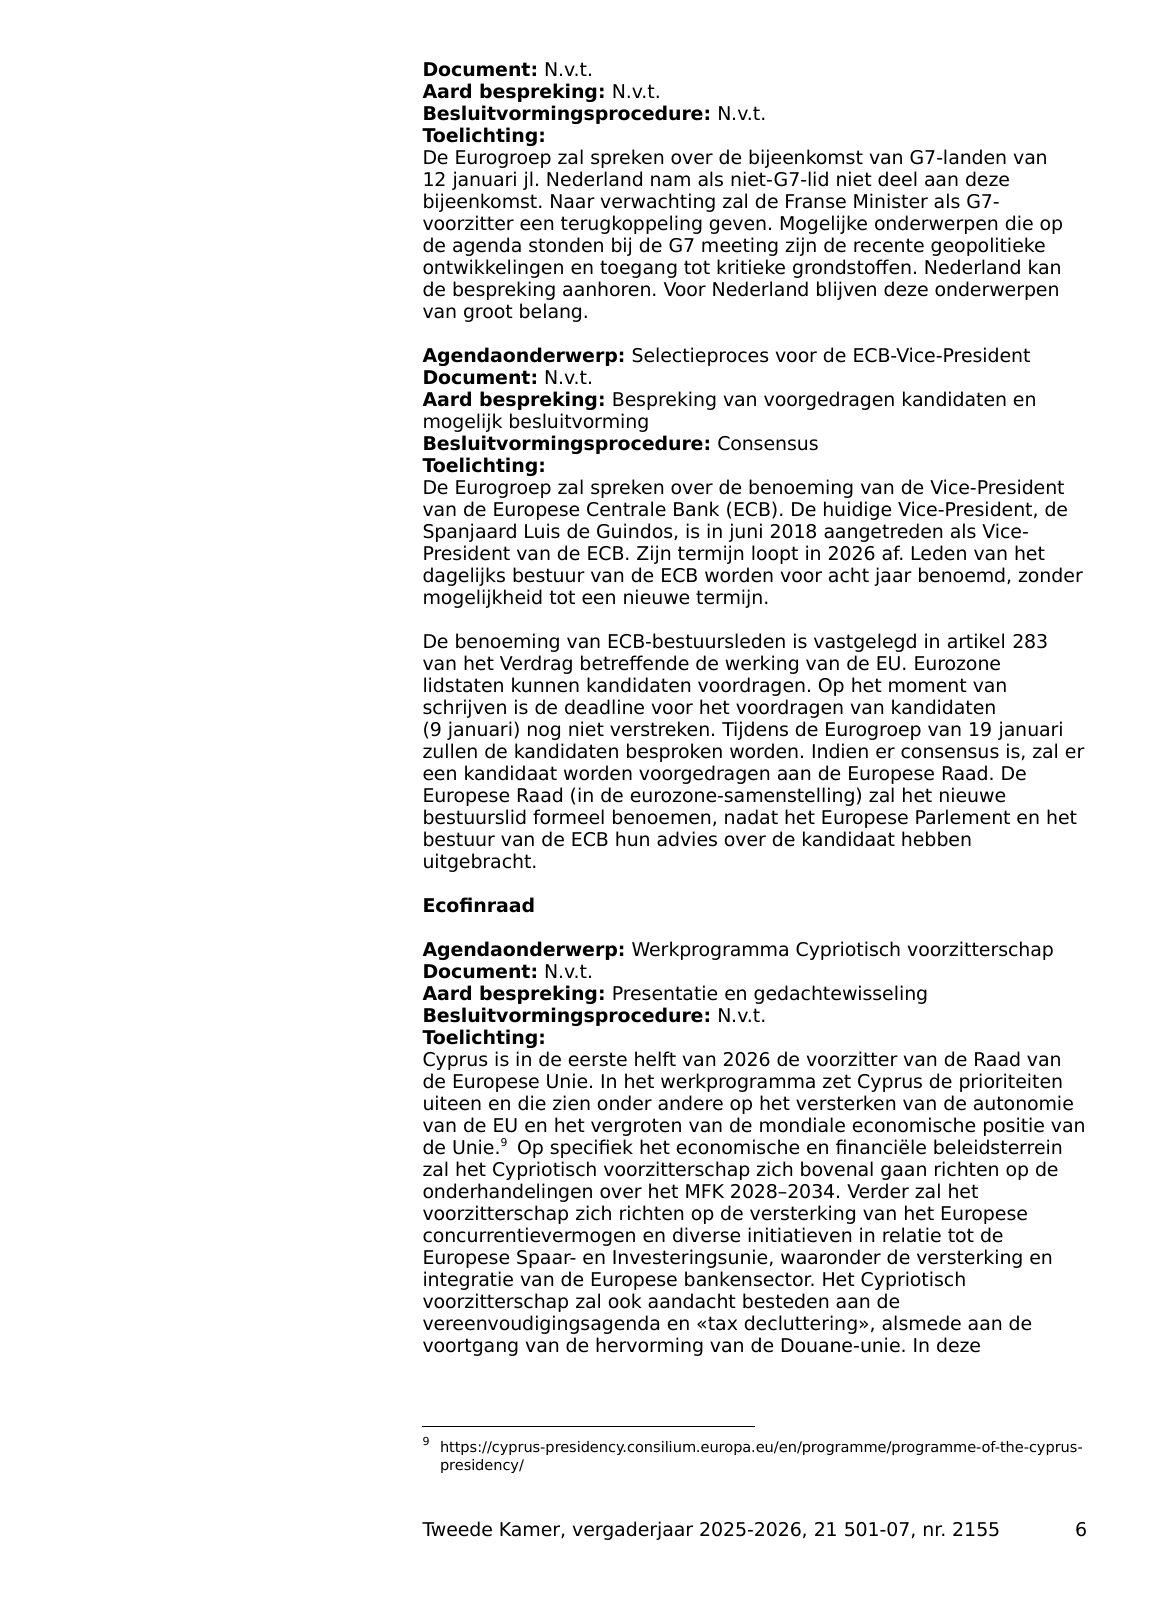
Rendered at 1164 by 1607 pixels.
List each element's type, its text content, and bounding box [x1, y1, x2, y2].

text Aard bespreking: Bespreking van voorgedragen kandidaten en mogelijk besluitvorming [422, 389, 1087, 433]
text Document: N.v.t. [422, 961, 1087, 983]
text Aard bespreking: Presentatie en gedachtewisseling [422, 983, 1087, 1005]
text https://cyprus-presidency.consilium.europa.eu/en/programme/programme-of-the-cyprus-presidency/ [422, 1435, 1087, 1474]
text Cyprus is in de eerste helft van 2026 de voorzitter van de Raad van de Europese Unie. In het werkprogramma zet Cyprus de prioriteiten uiteen en die zien onder andere op het versterken van de autonomie van de EU en het vergroten van de mondiale economische positie van de Unie. Op specifiek het economische en financiële beleidsterrein zal het Cypriotisch voorzitterschap zich bovenal gaan richten op de onderhandelingen over het MFK 2028–2034. Verder zal het voorzitterschap zich richten op de versterking van het Europese concurrentievermogen en diverse initiatieven in relatie tot de Europese Spaar- en Investeringsunie, waaronder de versterking en integratie van de Europese bankensector. Het Cypriotisch voorzitterschap zal ook aandacht besteden aan de vereenvoudigingsagenda en «tax decluttering», alsmede aan de voortgang van de hervorming van de Douane-unie. In deze [422, 1049, 1087, 1357]
text Document: N.v.t. [422, 367, 1087, 389]
text Aard bespreking: N.v.t. [422, 81, 1087, 103]
text Toelichting: [422, 455, 1087, 477]
subtitle Ecofinraad [422, 895, 1087, 917]
text Document: N.v.t. [422, 59, 1087, 81]
text Toelichting: [422, 1027, 1087, 1049]
text Besluitvormingsprocedure: N.v.t. [422, 1005, 1087, 1027]
text Besluitvormingsprocedure: N.v.t. [422, 103, 1087, 125]
text Besluitvormingsprocedure: Consensus [422, 433, 1087, 455]
text Agendaonderwerp: Selectieproces voor de ECB-Vice-President [422, 345, 1087, 367]
text Toelichting: [422, 125, 1087, 147]
text De Eurogroep zal spreken over de bijeenkomst van G7-landen van 12 januari jl. Nederland nam als niet-G7-lid niet deel aan deze bijeenkomst. Naar verwachting zal de Franse Minister als G7-voorzitter een terugkoppeling geven. Mogelijke onderwerpen die op de agenda stonden bij de G7 meeting zijn de recente geopolitieke ontwikkelingen en toegang tot kritieke grondstoffen. Nederland kan de bespreking aanhoren. Voor Nederland blijven deze onderwerpen van groot belang. [422, 147, 1087, 323]
text Agendaonderwerp: Werkprogramma Cypriotisch voorzitterschap [422, 939, 1087, 961]
text De benoeming van ECB-bestuursleden is vastgelegd in artikel 283 van het Verdrag betreffende de werking van de EU. Eurozone lidstaten kunnen kandidaten voordragen. Op het moment van schrijven is de deadline voor het voordragen van kandidaten (9 januari) nog niet verstreken. Tijdens de Eurogroep van 19 januari zullen de kandidaten besproken worden. Indien er consensus is, zal er een kandidaat worden voorgedragen aan de Europese Raad. De Europese Raad (in de eurozone-samenstelling) zal het nieuwe bestuurslid formeel benoemen, nadat het Europese Parlement en het bestuur van de ECB hun advies over de kandidaat hebben uitgebracht. [422, 631, 1087, 873]
text De Eurogroep zal spreken over de benoeming van de Vice-President van de Europese Centrale Bank (ECB). De huidige Vice-President, de Spanjaard Luis de Guindos, is in juni 2018 aangetreden als Vice-President van de ECB. Zijn termijn loopt in 2026 af. Leden van het dagelijks bestuur van de ECB worden voor acht jaar benoemd, zonder mogelijkheid tot een nieuwe termijn. [422, 477, 1087, 609]
